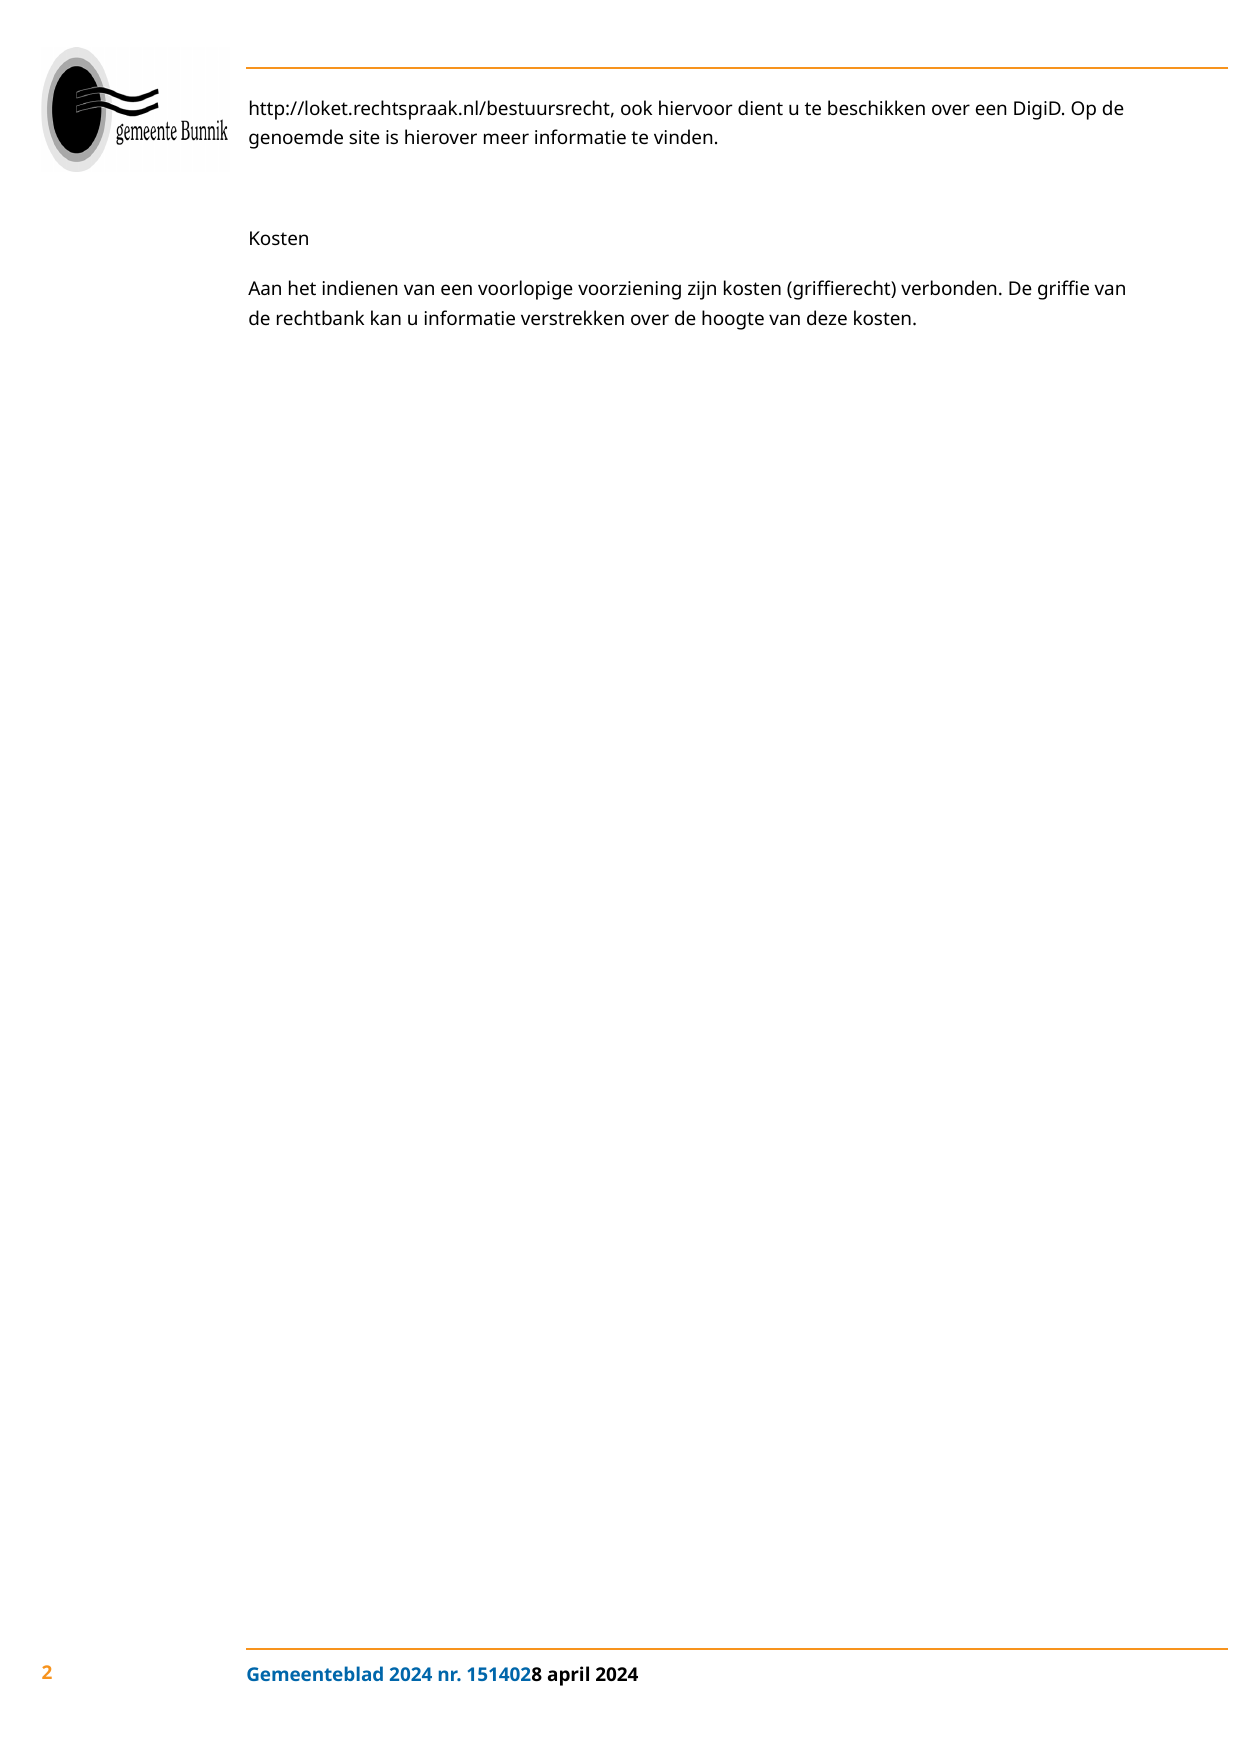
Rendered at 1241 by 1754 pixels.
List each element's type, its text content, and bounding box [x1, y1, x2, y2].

text Aan het indienen van een voorlopige voorziening zijn kosten (griffierecht) verbonden. De griffie van de rechtbank kan u informatie verstrekken over de hoogte van deze kosten. [248, 276, 1152, 331]
text Kosten [248, 225, 1152, 251]
text http://loket.rechtspraak.nl/bestuursrecht, ook hiervoor dient u te beschikken over een DigiD. Op de genoemde site is hierover meer informatie te vinden. [248, 95, 1152, 150]
picture [41, 47, 231, 172]
